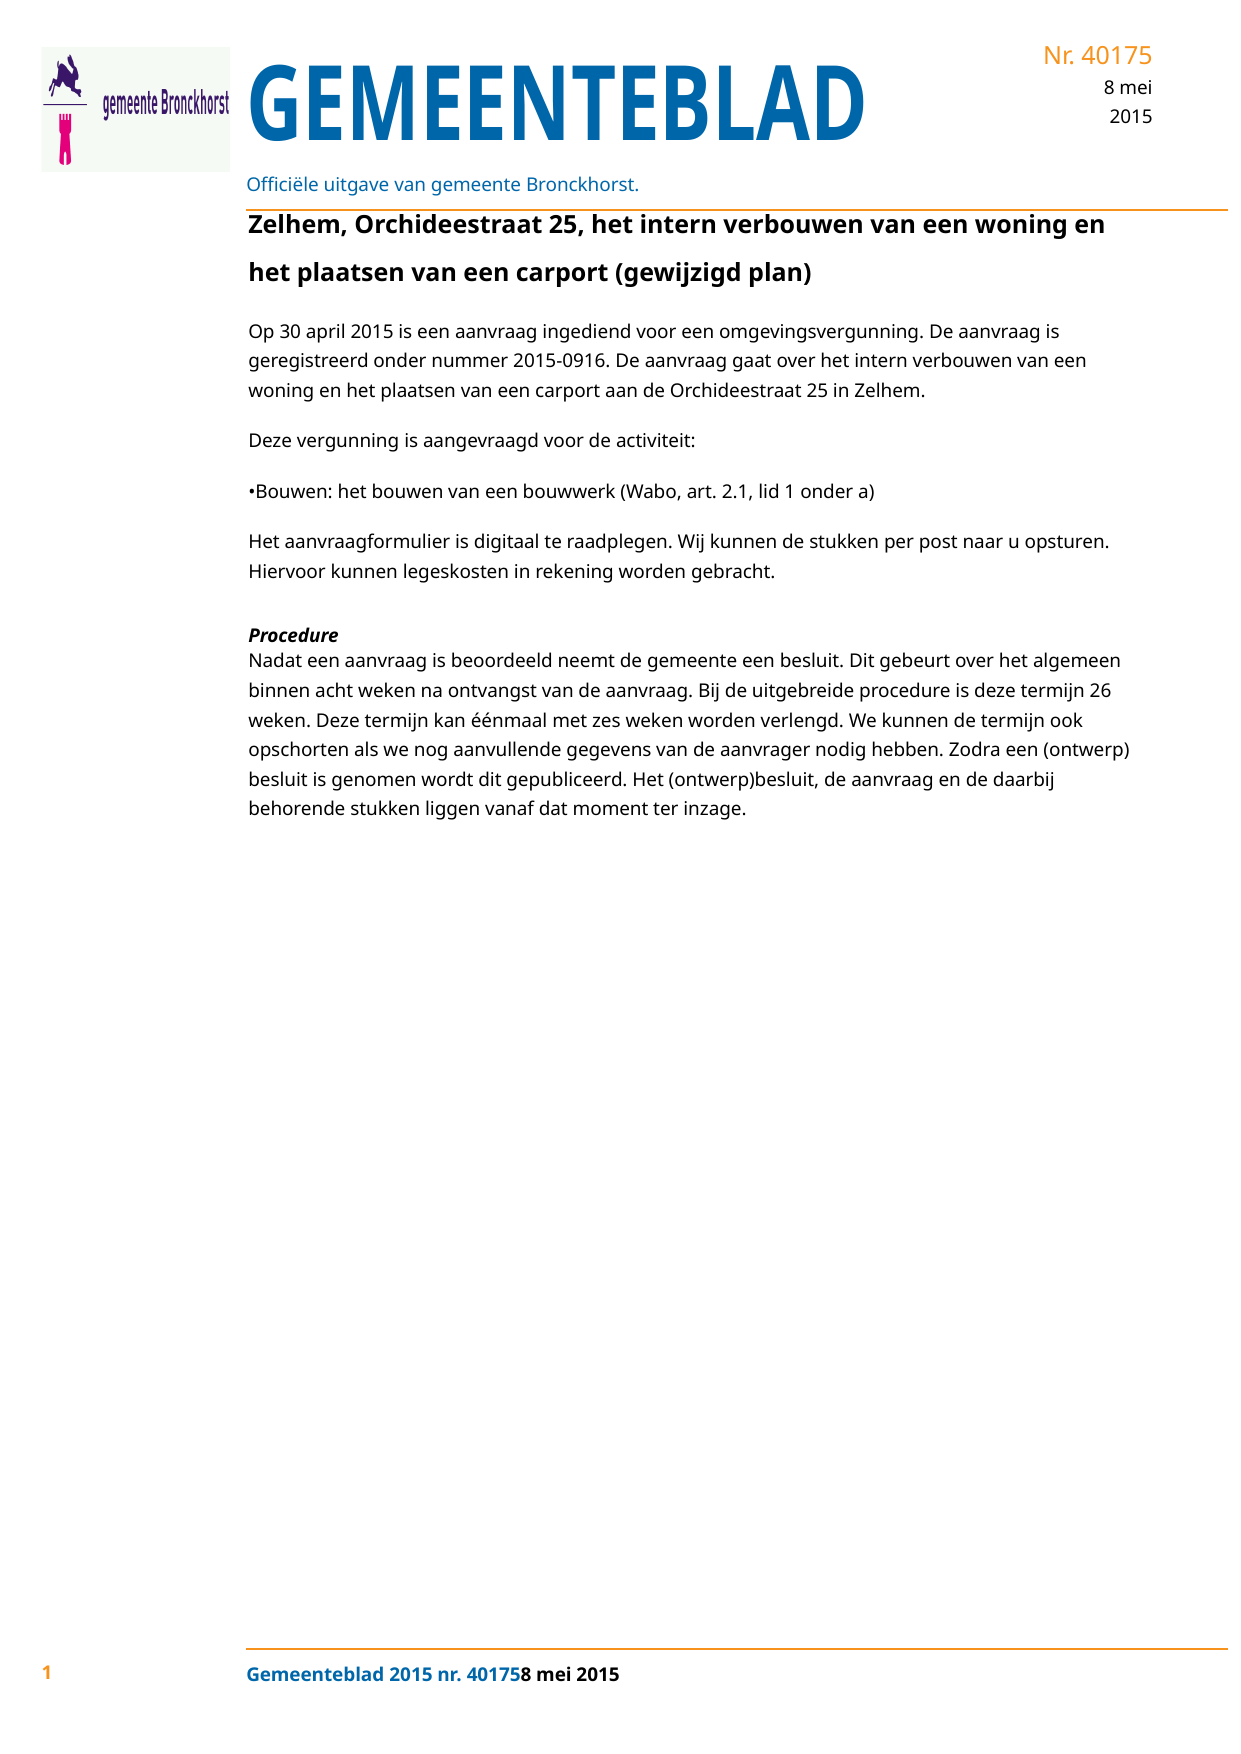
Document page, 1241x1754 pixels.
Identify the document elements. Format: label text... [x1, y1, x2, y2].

text Deze vergunning is aangevraagd voor de activiteit: [248, 427, 1152, 453]
text Op 30 april 2015 is een aanvraag ingediend voor een omgevingsvergunning. De aanvraag is geregistreerd onder nummer 2015-0916. De aanvraag gaat over het intern verbouwen van een woning en het plaatsen van een carport aan de Orchideestraat 25 in Zelhem. [248, 318, 1152, 403]
text Zelhem, Orchideestraat 25, het intern verbouwen van een woning en het plaatsen van een carport (gewijzigd plan) [248, 211, 1152, 288]
text Procedure [248, 622, 1152, 648]
text Nadat een aanvraag is beoordeeld neemt de gemeente een besluit. Dit gebeurt over het algemeen binnen acht weken na ontvangst van de aanvraag. Bij de uitgebreide procedure is deze termijn 26 weken. Deze termijn kan éénmaal met zes weken worden verlengd. We kunnen de termijn ook opschorten als we nog aanvullende gegevens van de aanvrager nodig hebben. Zodra een (ontwerp) besluit is genomen wordt dit gepubliceerd. Het (ontwerp)besluit, de aanvraag en de daarbij behorende stukken liggen vanaf dat moment ter inzage. [248, 648, 1152, 821]
picture [41, 47, 231, 172]
text •Bouwen: het bouwen van een bouwwerk (Wabo, art. 2.1, lid 1 onder a) [248, 478, 1152, 504]
text Het aanvraagformulier is digitaal te raadplegen. Wij kunnen de stukken per post naar u opsturen. Hiervoor kunnen legeskosten in rekening worden gebracht. [248, 528, 1152, 584]
